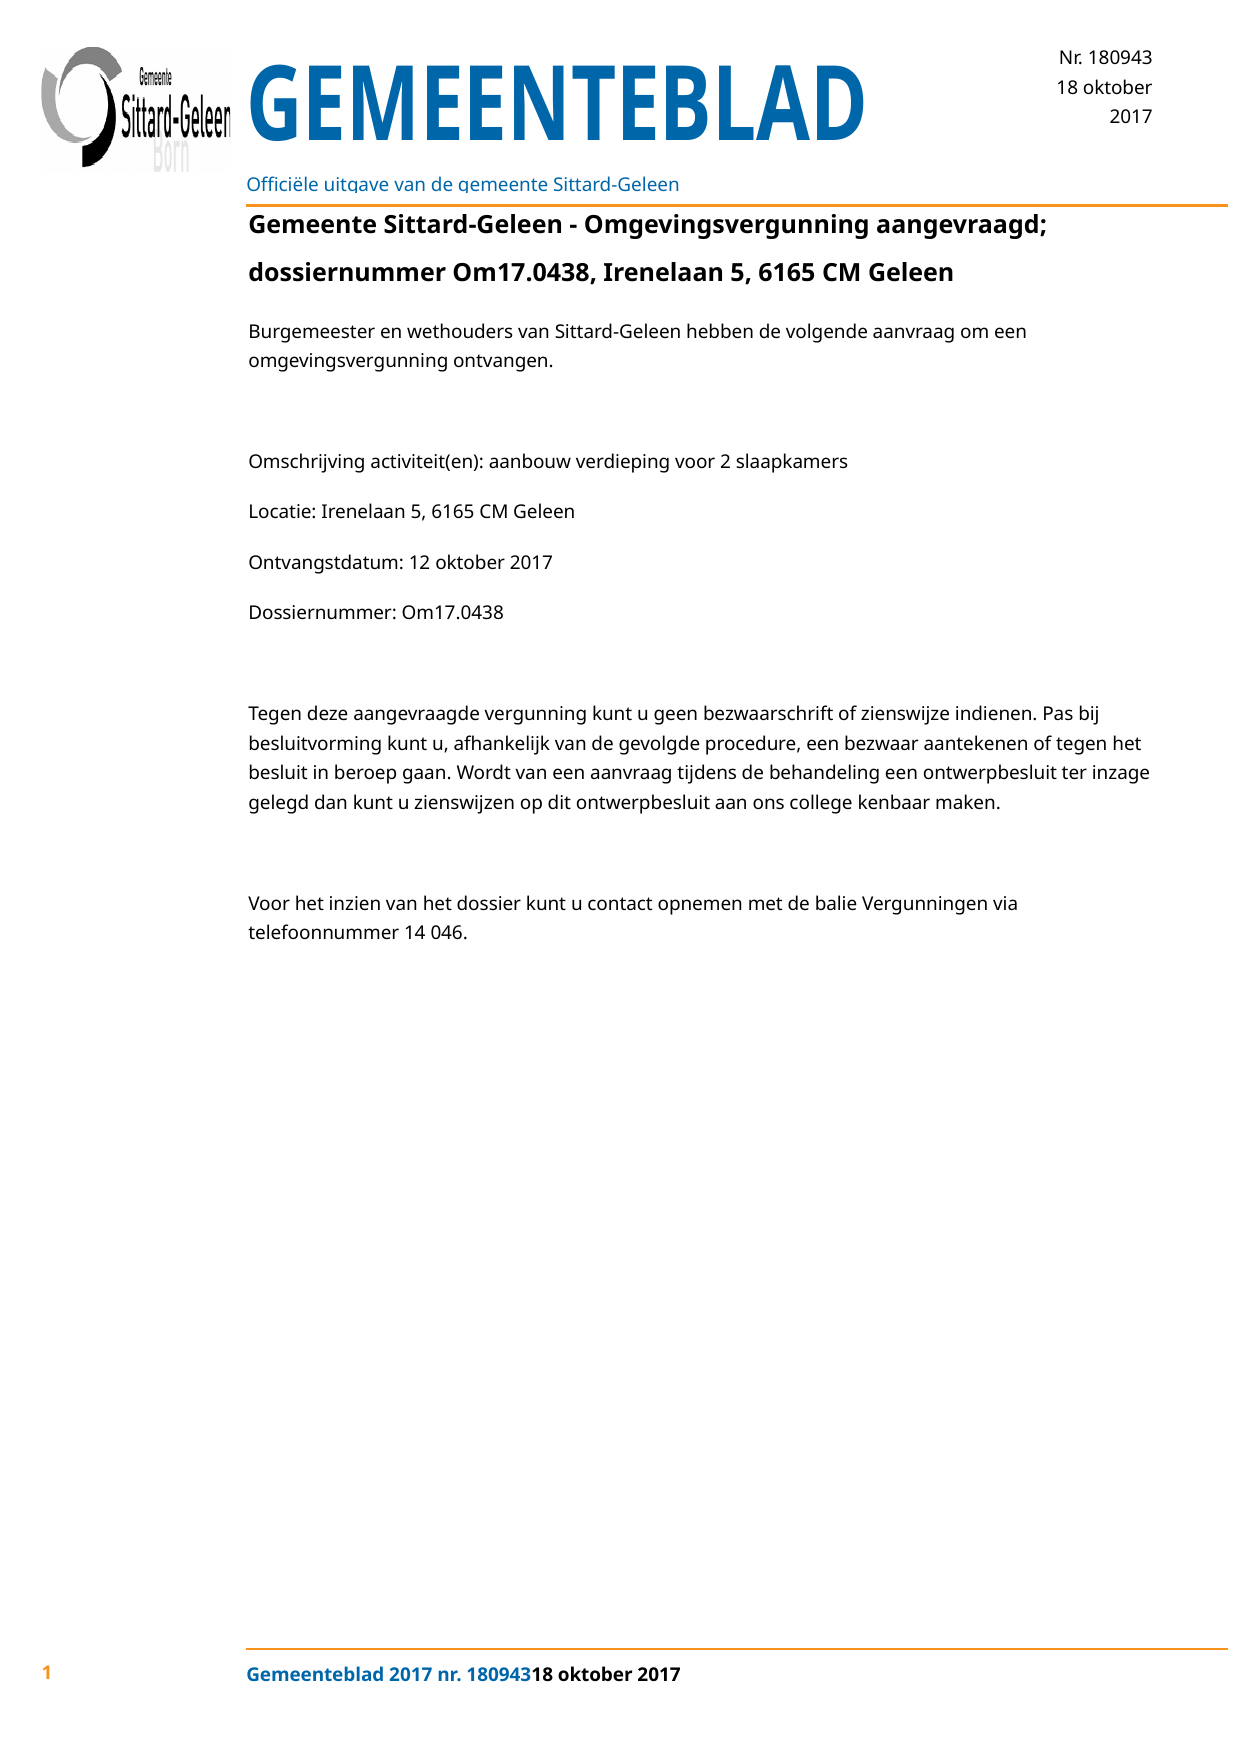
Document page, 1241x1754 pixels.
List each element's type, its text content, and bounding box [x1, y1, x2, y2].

text Tegen deze aangevraagde vergunning kunt u geen bezwaarschrift of zienswijze indienen. Pas bij besluitvorming kunt u, afhankelijk van de gevolgde procedure, een bezwaar aantekenen of tegen het besluit in beroep gaan. Wordt van een aanvraag tijdens de behandeling een ontwerpbesluit ter inzage gelegd dan kunt u zienswijzen op dit ontwerpbesluit aan ons college kenbaar maken. [248, 700, 1152, 815]
picture [41, 47, 231, 172]
text Locatie: Irenelaan 5, 6165 CM Geleen [248, 499, 1152, 524]
text Ontvangstdatum: 12 oktober 2017 [248, 549, 1152, 575]
text Voor het inzien van het dossier kunt u contact opnemen met de balie Vergunningen via telefoonnummer 14 046. [248, 890, 1152, 945]
text Omschrijving activiteit(en): aanbouw verdieping voor 2 slaapkamers [248, 448, 1152, 474]
text Burgemeester en wethouders van Sittard-Geleen hebben de volgende aanvraag om een omgevingsvergunning ontvangen. [248, 318, 1152, 373]
text Dossiernummer: Om17.0438 [248, 599, 1152, 625]
text Gemeente Sittard-Geleen - Omgevingsvergunning aangevraagd; dossiernummer Om17.0438, Irenelaan 5, 6165 CM Geleen [248, 207, 1152, 288]
